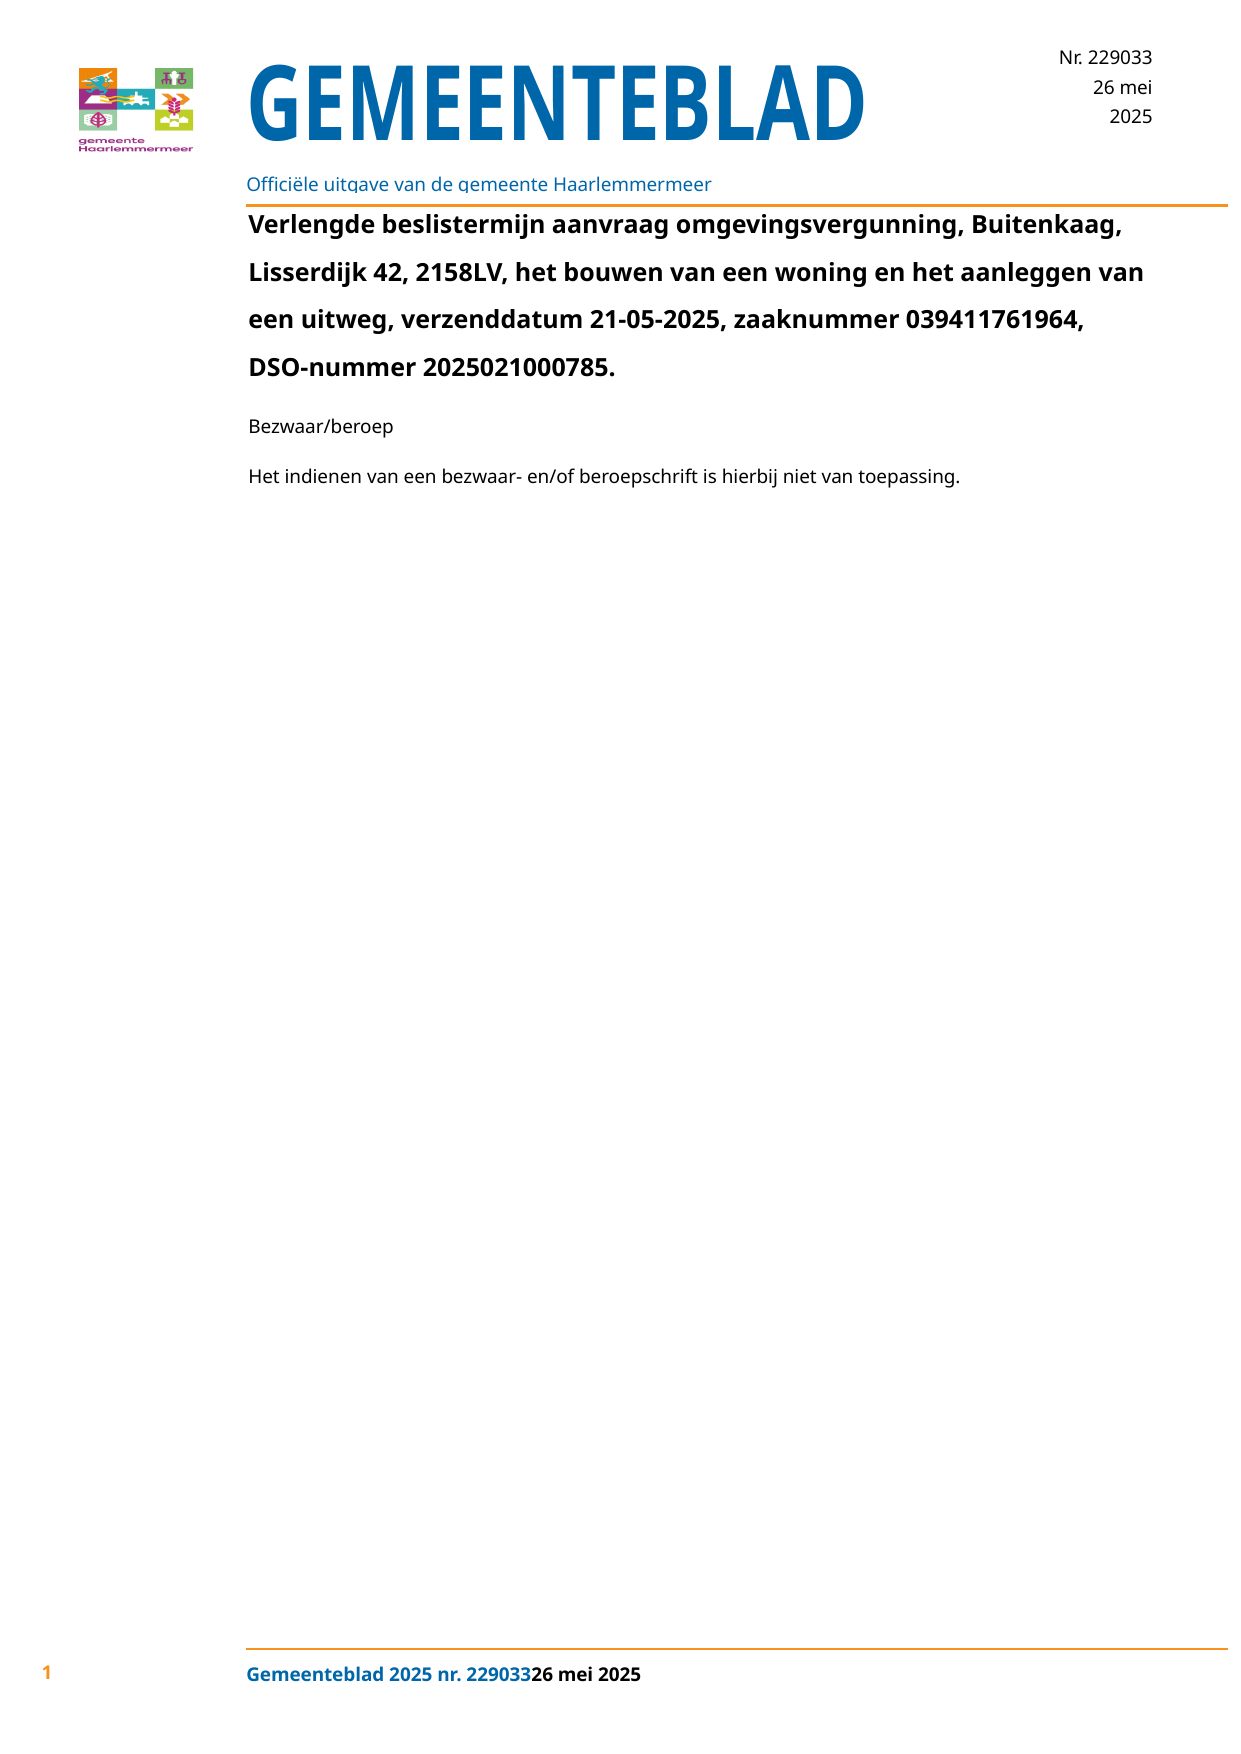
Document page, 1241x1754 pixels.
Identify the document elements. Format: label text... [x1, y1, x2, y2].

text Verlengde beslistermijn aanvraag omgevingsvergunning, Buitenkaag, Lisserdijk 42, 2158LV, het bouwen van een woning en het aanleggen van een uitweg, verzenddatum 21-05-2025, zaaknummer 039411761964, DSO-nummer 2025021000785. [248, 207, 1152, 384]
text Het indienen van een bezwaar- en/of beroepschrift is hierbij niet van toepassing. [248, 463, 1152, 489]
picture [41, 47, 231, 172]
text Bezwaar/beroep [248, 413, 1152, 439]
